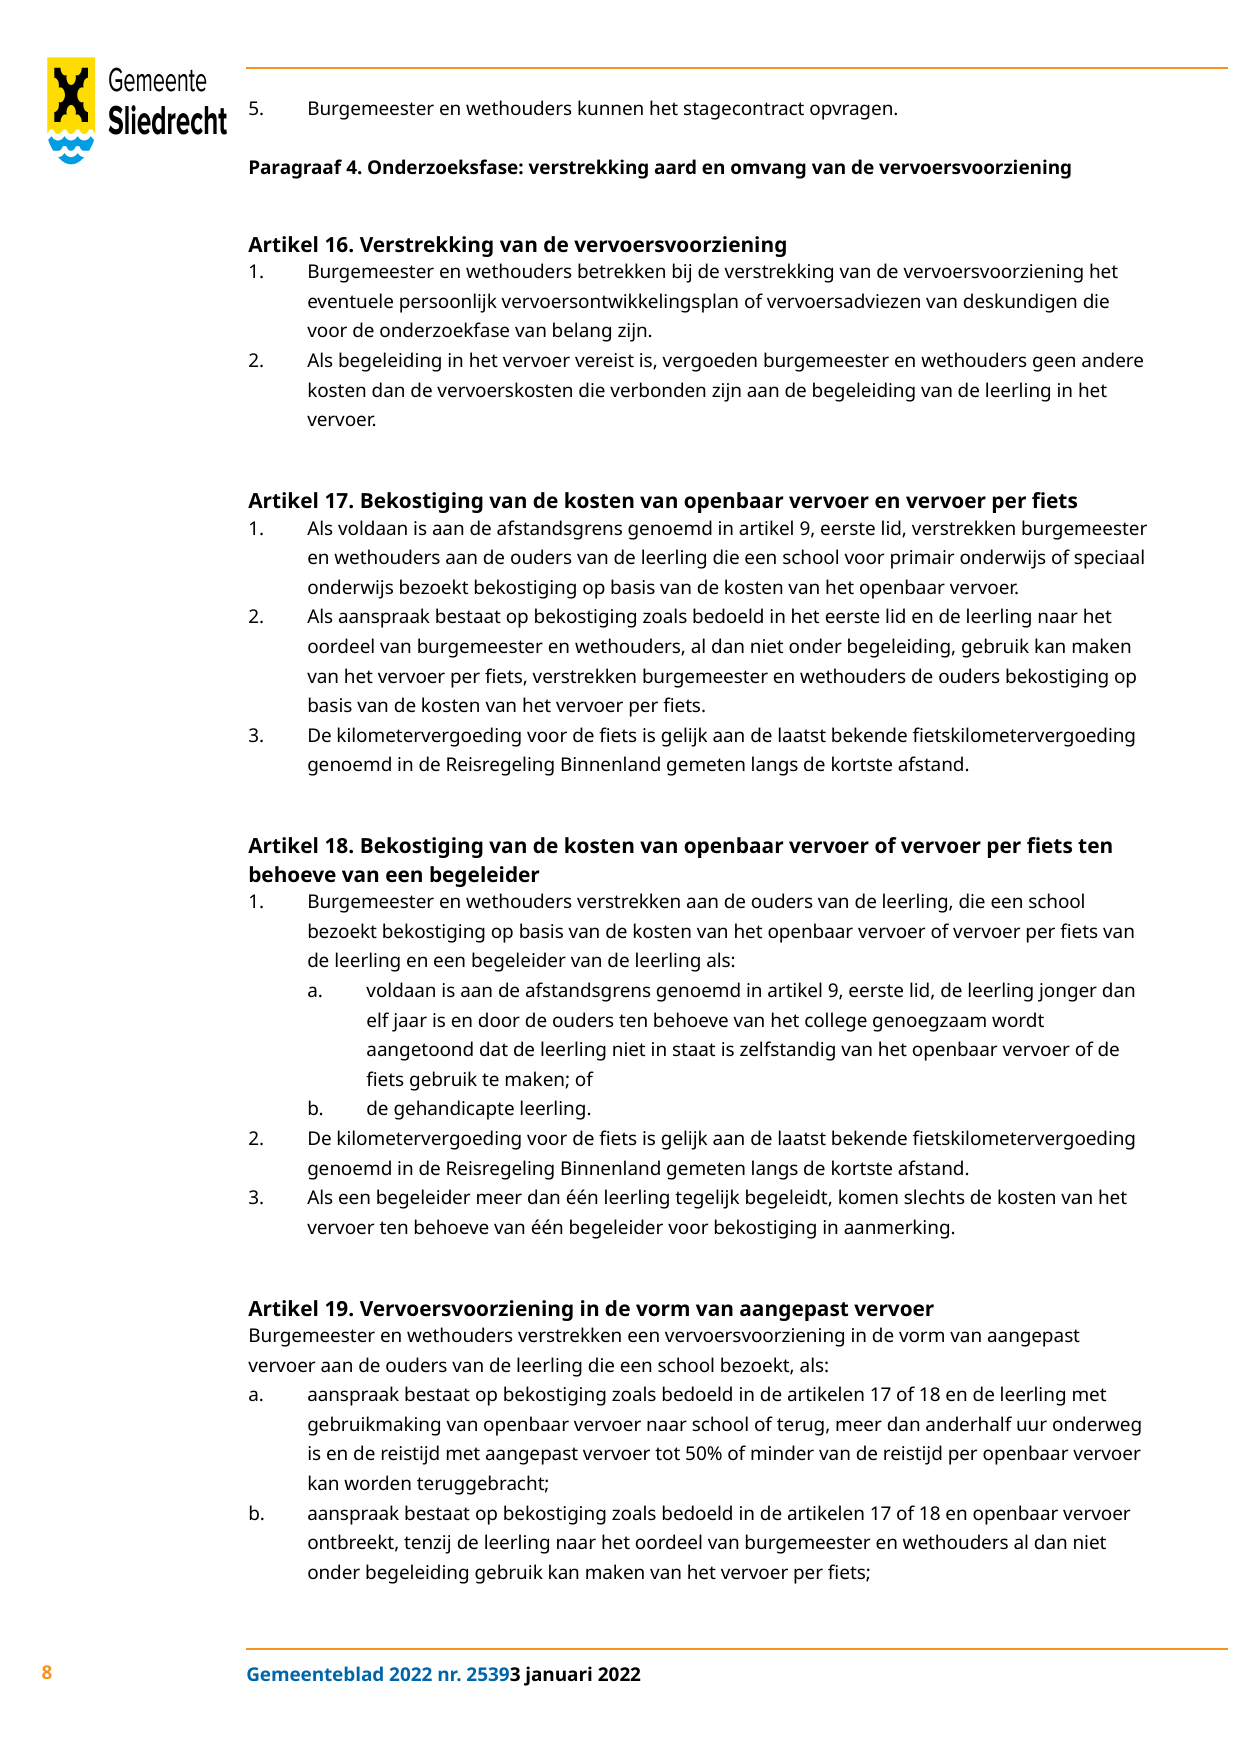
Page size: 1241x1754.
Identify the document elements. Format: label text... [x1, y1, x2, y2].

text Artikel 17. Bekostiging van de kosten van openbaar vervoer en vervoer per fiets [248, 486, 1152, 515]
picture [41, 47, 231, 172]
list voldaan is aan de afstandsgrens genoemd in artikel 9, eerste lid, de leerling jonger dan elf jaar is en door de ouders ten behoeve van het college genoegzaam wordt aangetoond dat de leerling niet in staat is zelfstandig van het openbaar vervoer of de fiets gebruik te maken; of [307, 977, 1152, 1092]
list Burgemeester en wethouders kunnen het stagecontract opvragen. [248, 95, 1152, 121]
list Als begeleiding in het vervoer vereist is, vergoeden burgemeester en wethouders geen andere kosten dan de vervoerskosten die verbonden zijn aan de begeleiding van de leerling in het vervoer. [248, 347, 1152, 432]
text Artikel 16. Verstrekking van de vervoersvoorziening [248, 230, 1152, 258]
list aanspraak bestaat op bekostiging zoals bedoeld in de artikelen 17 of 18 en de leerling met gebruikmaking van openbaar vervoer naar school of terug, meer dan anderhalf uur onderweg is en de reistijd met aangepast vervoer tot 50% of minder van de reistijd per openbaar vervoer kan worden teruggebracht; [248, 1381, 1152, 1496]
list De kilometervergoeding voor de fiets is gelijk aan de laatst bekende fietskilometervergoeding genoemd in de Reisregeling Binnenland gemeten langs de kortste afstand. [248, 1125, 1152, 1180]
list Als aanspraak bestaat op bekostiging zoals bedoeld in het eerste lid en de leerling naar het oordeel van burgemeester en wethouders, al dan niet onder begeleiding, gebruik kan maken van het vervoer per fiets, verstrekken burgemeester en wethouders de ouders bekostiging op basis van de kosten van het vervoer per fiets. [248, 604, 1152, 718]
list Als voldaan is aan de afstandsgrens genoemd in artikel 9, eerste lid, verstrekken burgemeester en wethouders aan de ouders van de leerling die een school voor primair onderwijs of speciaal onderwijs bezoekt bekostiging op basis van de kosten van het openbaar vervoer. [248, 515, 1152, 600]
text Artikel 19. Vervoersvoorziening in de vorm van aangepast vervoer [248, 1294, 1152, 1322]
list de gehandicapte leerling. [307, 1096, 1152, 1121]
list Als een begeleider meer dan één leerling tegelijk begeleidt, komen slechts de kosten van het vervoer ten behoeve van één begeleider voor bekostiging in aanmerking. [248, 1184, 1152, 1239]
text Paragraaf 4. Onderzoeksfase: verstrekking aard en omvang van de vervoersvoorziening [248, 154, 1152, 180]
list Burgemeester en wethouders betrekken bij de verstrekking van de vervoersvoorziening het eventuele persoonlijk vervoersontwikkelingsplan of vervoersadviezen van deskundigen die voor de onderzoekfase van belang zijn. [248, 258, 1152, 343]
text Burgemeester en wethouders verstrekken een vervoersvoorziening in de vorm van aangepast vervoer aan de ouders van de leerling die een school bezoekt, als: [248, 1322, 1152, 1378]
list De kilometervergoeding voor de fiets is gelijk aan de laatst bekende fietskilometervergoeding genoemd in de Reisregeling Binnenland gemeten langs de kortste afstand. [248, 722, 1152, 777]
list aanspraak bestaat op bekostiging zoals bedoeld in de artikelen 17 of 18 en openbaar vervoer ontbreekt, tenzij de leerling naar het oordeel van burgemeester en wethouders al dan niet onder begeleiding gebruik kan maken van het vervoer per fiets; [248, 1500, 1152, 1585]
text Artikel 18. Bekostiging van de kosten van openbaar vervoer of vervoer per fiets ten behoeve van een begeleider [248, 832, 1152, 888]
list Burgemeester en wethouders verstrekken aan de ouders van de leerling, die een school bezoekt bekostiging op basis van de kosten van het openbaar vervoer of vervoer per fiets van de leerling en een begeleider van de leerling als: [248, 888, 1152, 973]
